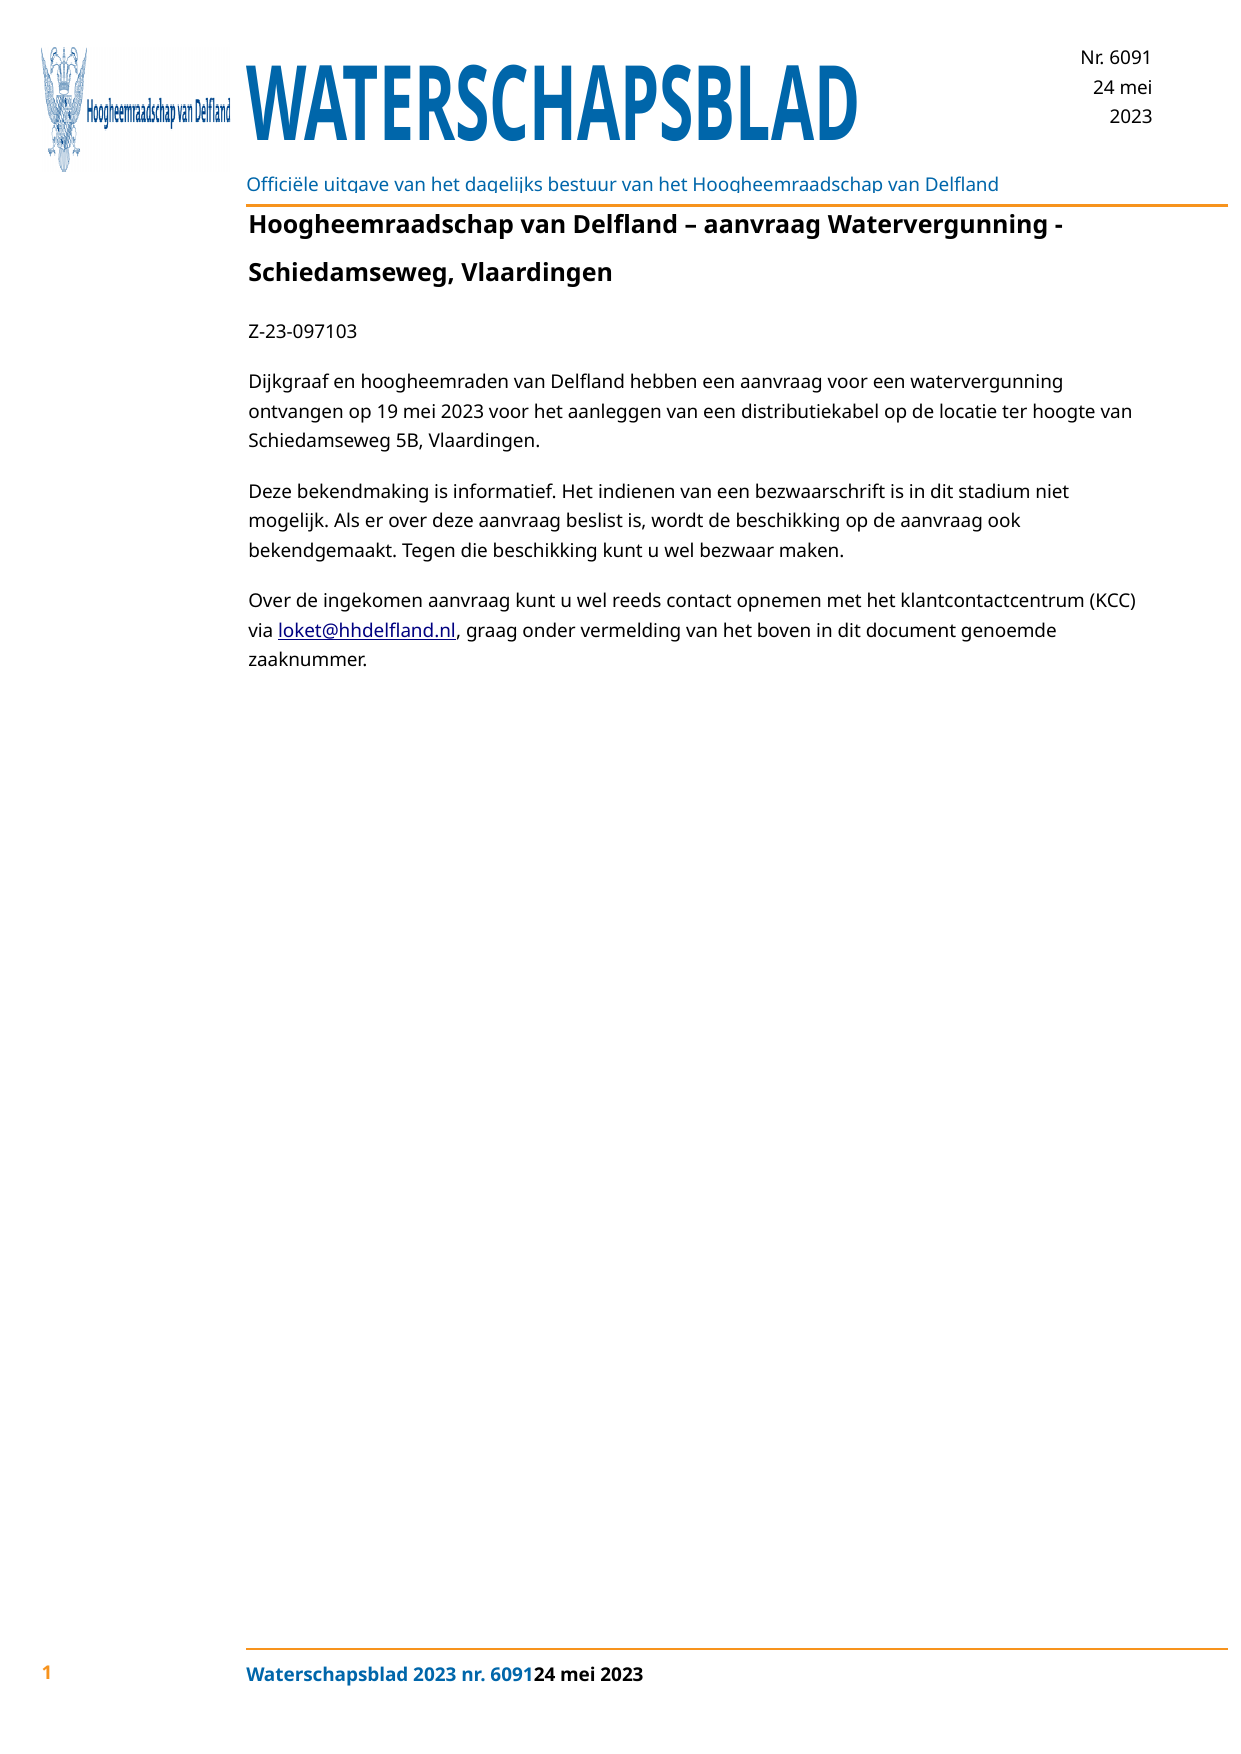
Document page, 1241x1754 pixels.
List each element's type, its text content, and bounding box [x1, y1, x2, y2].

text Dijkgraaf en hoogheemraden van Delfland hebben een aanvraag voor een watervergunning ontvangen op 19 mei 2023 voor het aanleggen van een distributiekabel op de locatie ter hoogte van Schiedamseweg 5B, Vlaardingen. [248, 368, 1152, 453]
text Deze bekendmaking is informatief. Het indienen van een bezwaarschrift is in dit stadium niet mogelijk. Als er over deze aanvraag beslist is, wordt de beschikking op de aanvraag ook bekendgemaakt. Tegen die beschikking kunt u wel bezwaar maken. [248, 478, 1152, 563]
text Over de ingekomen aanvraag kunt u wel reeds contact opnemen met het klantcontactcentrum (KCC) via loket@hhdelfland.nl, graag onder vermelding van het boven in dit document genoemde zaaknummer. [248, 587, 1152, 672]
picture [41, 47, 231, 172]
text Hoogheemraadschap van Delfland – aanvraag Watervergunning - Schiedamseweg, Vlaardingen [248, 207, 1152, 288]
text Z-23-097103 [248, 318, 1152, 344]
